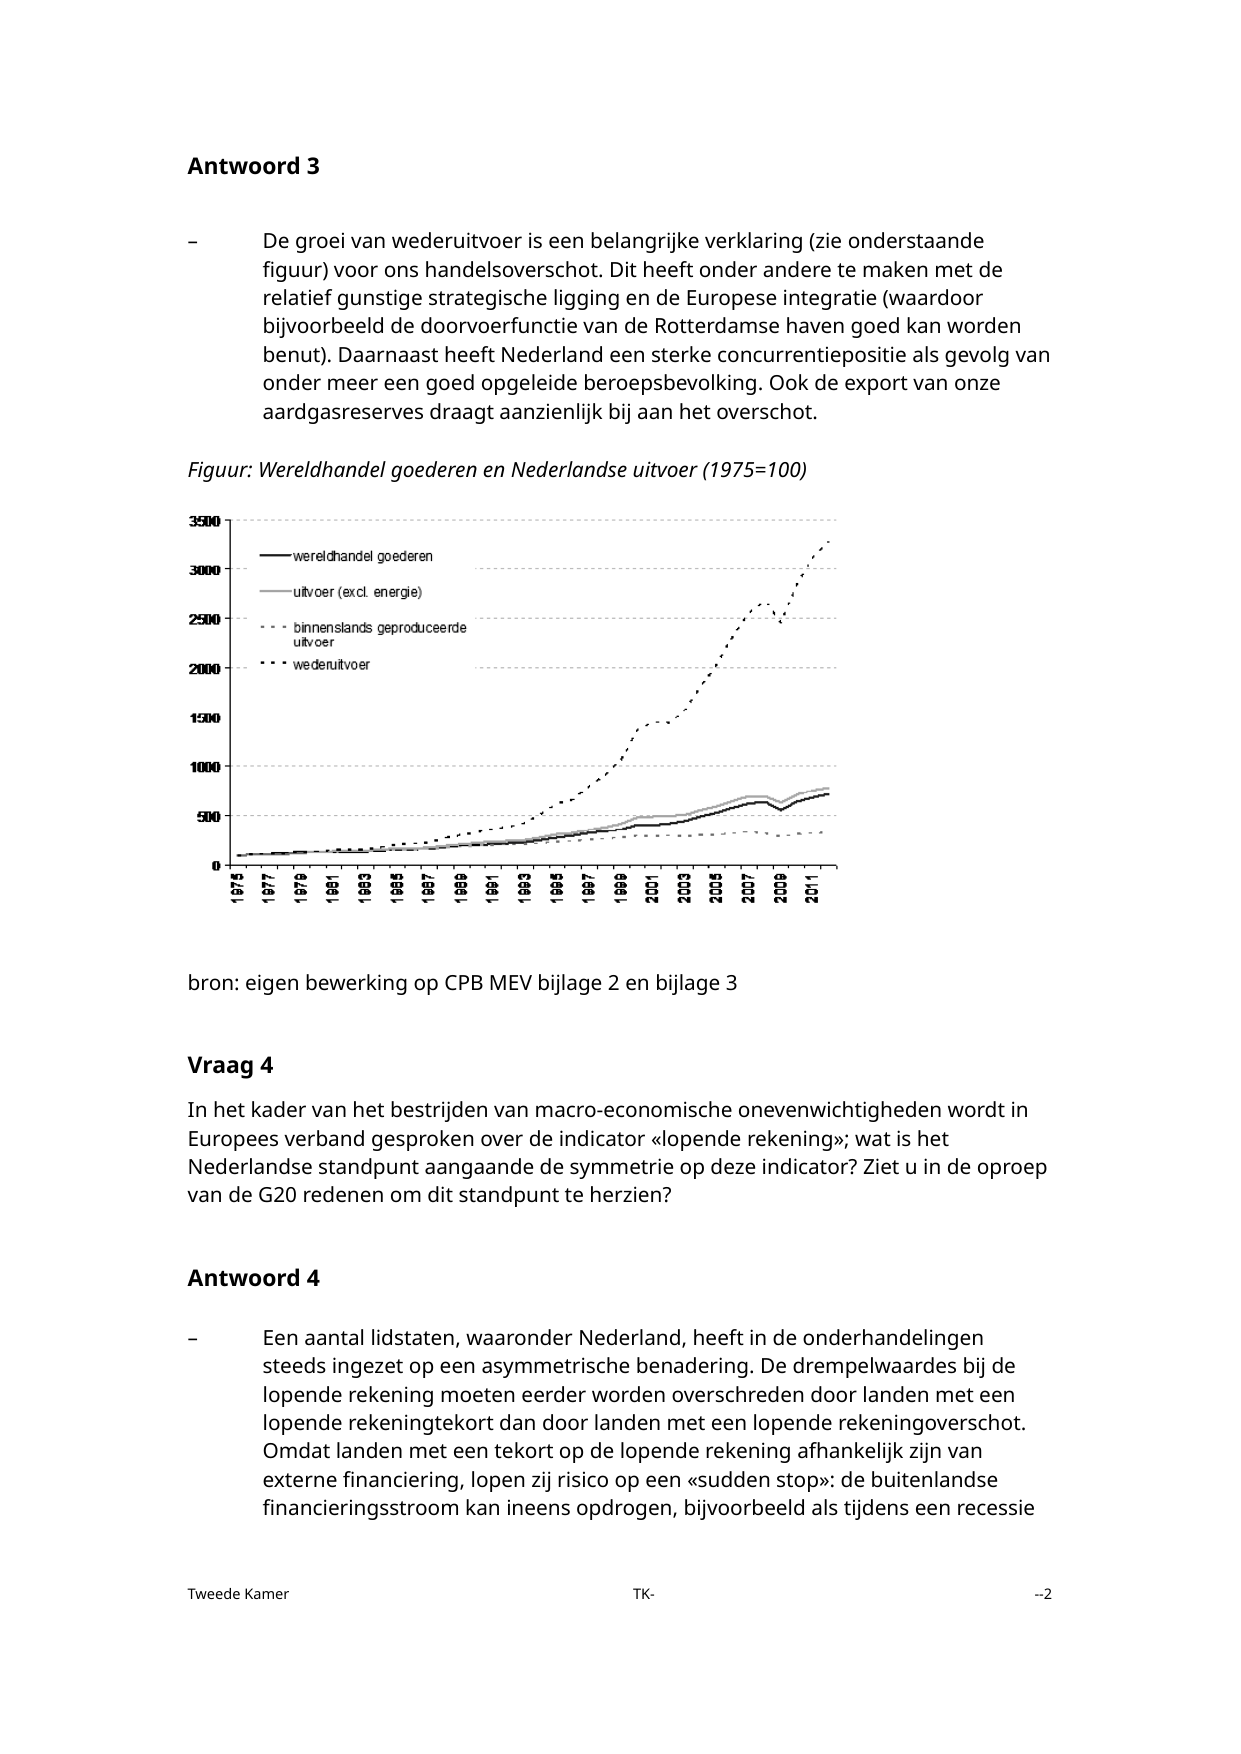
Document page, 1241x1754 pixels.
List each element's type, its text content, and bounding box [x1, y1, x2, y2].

subtitle Antwoord 3 [187, 150, 1053, 181]
list Een aantal lidstaten, waaronder Nederland, heeft in de onderhandelingen steeds ingezet op een asymmetrische benadering. De drempelwaardes bij de lopende rekening moeten eerder worden overschreden door landen met een lopende rekeningtekort dan door landen met een lopende rekeningoverschot. Omdat landen met een tekort op de lopende rekening afhankelijk zijn van externe financiering, lopen zij risico op een «sudden stop»: de buitenlandse financieringsstroom kan ineens opdrogen, bijvoorbeeld als tijdens een recessie [187, 1323, 1053, 1522]
text bron: eigen bewerking op CPB MEV bijlage 2 en bijlage 3 [187, 968, 1053, 997]
subtitle Antwoord 4 [187, 1262, 1053, 1293]
text In het kader van het bestrijden van macro-economische onevenwichtigheden wordt in Europees verband gesproken over de indicator «lopende rekening»; wat is het Nederlandse standpunt aangaande de symmetrie op deze indicator? Ziet u in de oproep van de G20 redenen om dit standpunt te herzien? [187, 1095, 1053, 1209]
list De groei van wederuitvoer is een belangrijke verklaring (zie onderstaande figuur) voor ons handelsoverschot. Dit heeft onder andere te maken met de relatief gunstige strategische ligging en de Europese integratie (waardoor bijvoorbeeld de doorvoerfunctie van de Rotterdamse haven goed kan worden benut). Daarnaast heeft Nederland een sterke concurrentiepositie als gevolg van onder meer een goed opgeleide beroepsbevolking. Ook de export van onze aardgasreserves draagt aanzienlijk bij aan het overschot. [187, 226, 1053, 425]
picture [187, 513, 839, 910]
subtitle Vraag 4 [187, 1049, 1053, 1080]
text Figuur: Wereldhandel goederen en Nederlandse uitvoer (1975=100) [187, 455, 1053, 484]
